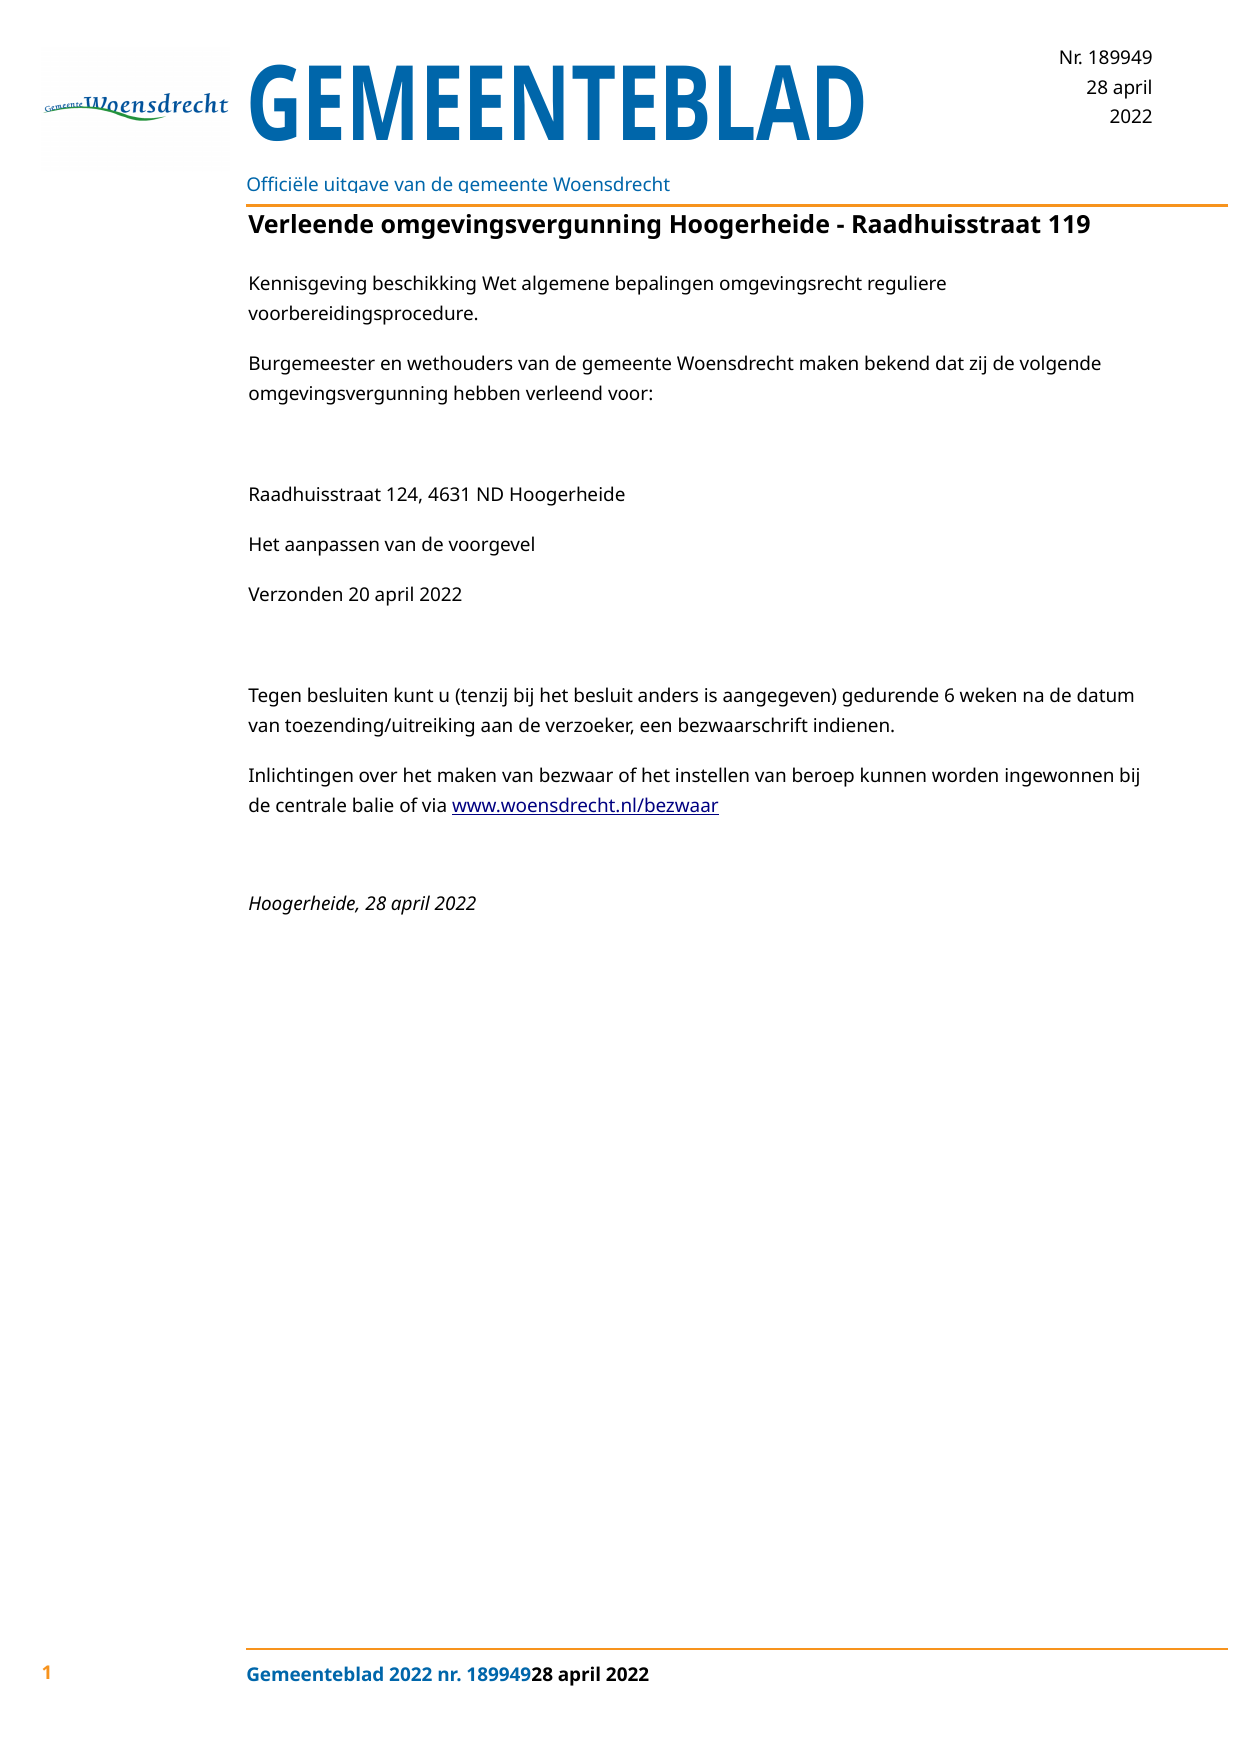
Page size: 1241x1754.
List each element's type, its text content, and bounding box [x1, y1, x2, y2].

text Raadhuisstraat 124, 4631 ND Hoogerheide [248, 481, 1152, 506]
text Hoogerheide, 28 april 2022 [248, 890, 1152, 916]
text Verzonden 20 april 2022 [248, 582, 1152, 607]
text Kennisgeving beschikking Wet algemene bepalingen omgevingsrecht reguliere voorbereidingsprocedure. [248, 270, 1152, 326]
text Tegen besluiten kunt u (tenzij bij het besluit anders is aangegeven) gedurende 6 weken na de datum van toezending/uitreiking aan de verzoeker, een bezwaarschrift indienen. [248, 682, 1152, 738]
text Inlichtingen over het maken van bezwaar of het instellen van beroep kunnen worden ingewonnen bij de centrale balie of via www.woensdrecht.nl/bezwaar [248, 762, 1152, 818]
text Burgemeester en wethouders van de gemeente Woensdrecht maken bekend dat zij de volgende omgevingsvergunning hebben verleend voor: [248, 350, 1152, 406]
picture [41, 47, 231, 172]
text Het aanpassen van de voorgevel [248, 531, 1152, 557]
text Verleende omgevingsvergunning Hoogerheide - Raadhuisstraat 119 [248, 207, 1152, 241]
